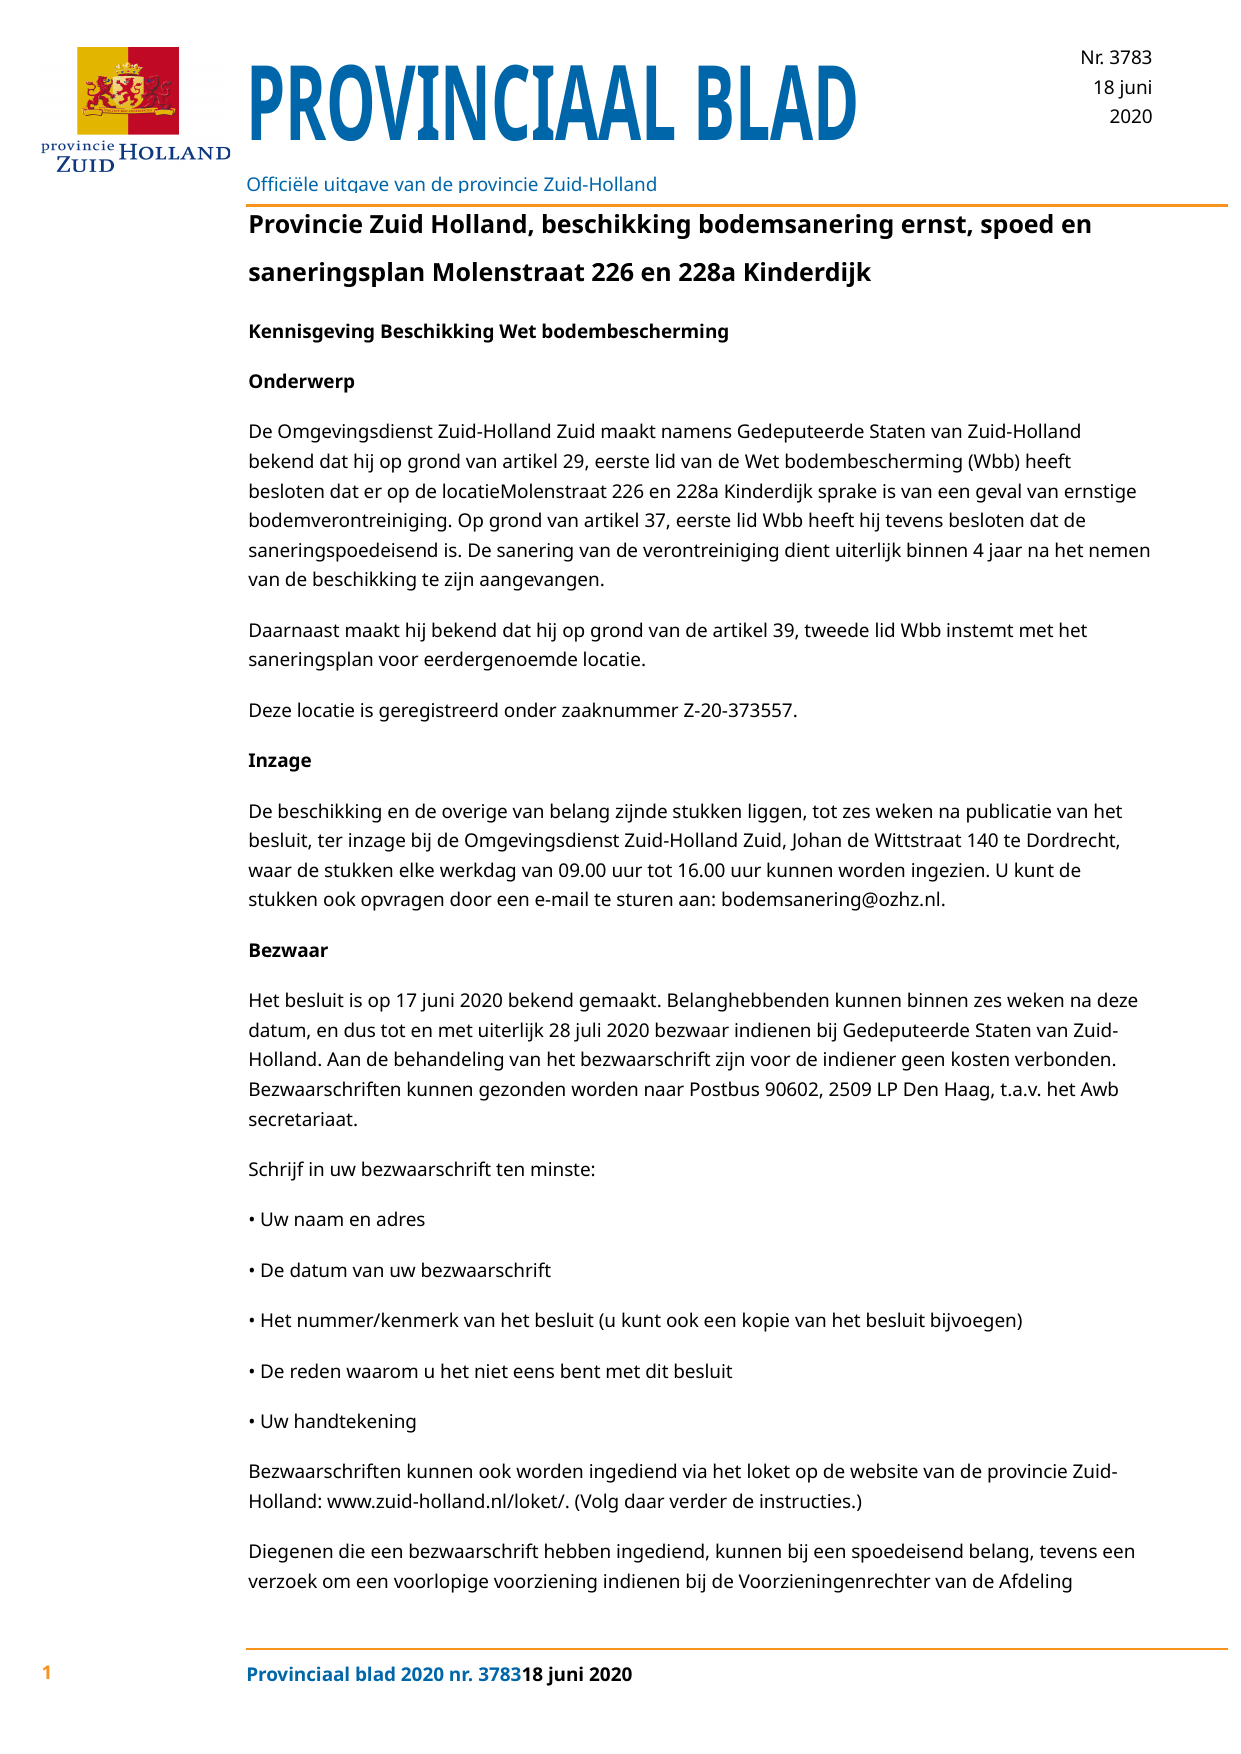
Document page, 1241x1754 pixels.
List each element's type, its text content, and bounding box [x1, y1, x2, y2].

text Inzage [248, 747, 1152, 773]
text Deze locatie is geregistreerd onder zaaknummer Z-20-373557. [248, 697, 1152, 723]
text De Omgevingsdienst Zuid-Holland Zuid maakt namens Gedeputeerde Staten van Zuid-Holland bekend dat hij op grond van artikel 29, eerste lid van de Wet bodembescherming (Wbb) heeft besloten dat er op de locatieMolenstraat 226 en 228a Kinderdijk sprake is van een geval van ernstige bodemverontreiniging. Op grond van artikel 37, eerste lid Wbb heeft hij tevens besloten dat de saneringspoedeisend is. De sanering van de verontreiniging dient uiterlijk binnen 4 jaar na het nemen van de beschikking te zijn aangevangen. [248, 419, 1152, 592]
picture [41, 47, 231, 172]
text Schrijf in uw bezwaarschrift ten minste: [248, 1156, 1152, 1182]
text • Uw naam en adres [248, 1207, 1152, 1232]
text Diegenen die een bezwaarschrift hebben ingediend, kunnen bij een spoedeisend belang, tevens een verzoek om een voorlopige voorziening indienen bij de Voorzieningenrechter van de Afdeling [248, 1539, 1152, 1594]
text Bezwaar [248, 937, 1152, 963]
text Onderwerp [248, 368, 1152, 394]
text Bezwaarschriften kunnen ook worden ingediend via het loket op de website van de provincie Zuid-Holland: www.zuid-holland.nl/loket/. (Volg daar verder de instructies.) [248, 1459, 1152, 1514]
text Het besluit is op 17 juni 2020 bekend gemaakt. Belanghebbenden kunnen binnen zes weken na deze datum, en dus tot en met uiterlijk 28 juli 2020 bezwaar indienen bij Gedeputeerde Staten van Zuid-Holland. Aan de behandeling van het bezwaarschrift zijn voor de indiener geen kosten verbonden. Bezwaarschriften kunnen gezonden worden naar Postbus 90602, 2509 LP Den Haag, t.a.v. het Awb secretariaat. [248, 987, 1152, 1132]
text De beschikking en de overige van belang zijnde stukken liggen, tot zes weken na publicatie van het besluit, ter inzage bij de Omgevingsdienst Zuid-Holland Zuid, Johan de Wittstraat 140 te Dordrecht, waar de stukken elke werkdag van 09.00 uur tot 16.00 uur kunnen worden ingezien. U kunt de stukken ook opvragen door een e-mail te sturen aan: bodemsanering@ozhz.nl. [248, 798, 1152, 912]
text • De datum van uw bezwaarschrift [248, 1257, 1152, 1283]
text • Uw handtekening [248, 1408, 1152, 1434]
text Daarnaast maakt hij bekend dat hij op grond van de artikel 39, tweede lid Wbb instemt met het saneringsplan voor eerdergenoemde locatie. [248, 617, 1152, 672]
text • De reden waarom u het niet eens bent met dit besluit [248, 1358, 1152, 1384]
text Kennisgeving Beschikking Wet bodembescherming [248, 318, 1152, 344]
text Provincie Zuid Holland, beschikking bodemsanering ernst, spoed en saneringsplan Molenstraat 226 en 228a Kinderdijk [248, 207, 1152, 288]
text • Het nummer/kenmerk van het besluit (u kunt ook een kopie van het besluit bijvoegen) [248, 1307, 1152, 1333]
